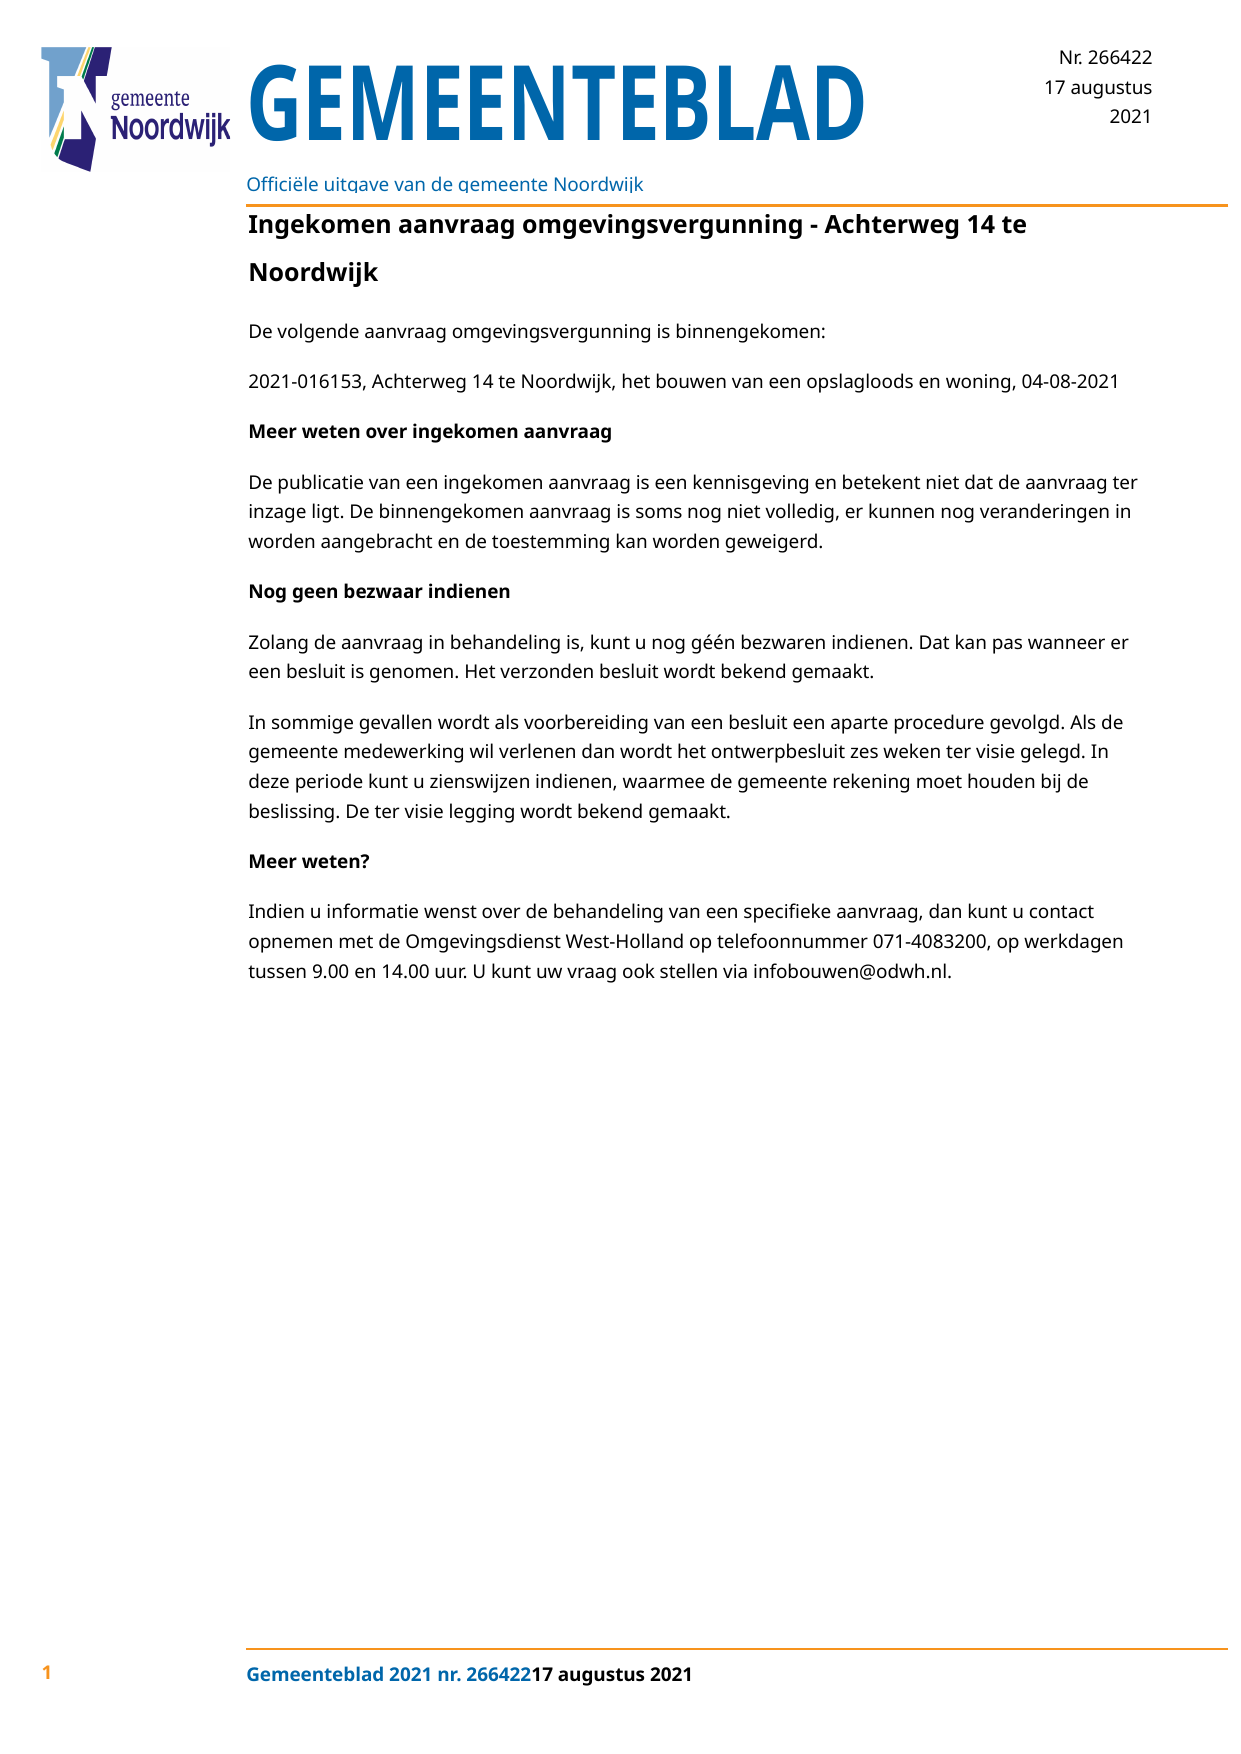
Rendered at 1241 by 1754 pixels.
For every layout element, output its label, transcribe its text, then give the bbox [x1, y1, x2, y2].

text Meer weten? [248, 848, 1152, 874]
text In sommige gevallen wordt als voorbereiding van een besluit een aparte procedure gevolgd. Als de gemeente medewerking wil verlenen dan wordt het ontwerpbesluit zes weken ter visie gelegd. In deze periode kunt u zienswijzen indienen, waarmee de gemeente rekening moet houden bij de beslissing. De ter visie legging wordt bekend gemaakt. [248, 709, 1152, 824]
text Indien u informatie wenst over de behandeling van een specifieke aanvraag, dan kunt u contact opnemen met de Omgevingsdienst West-Holland op telefoonnummer 071-4083200, op werkdagen tussen 9.00 en 14.00 uur. U kunt uw vraag ook stellen via infobouwen@odwh.nl. [248, 899, 1152, 984]
text De publicatie van een ingekomen aanvraag is een kennisgeving en betekent niet dat de aanvraag ter inzage ligt. De binnengekomen aanvraag is soms nog niet volledig, er kunnen nog veranderingen in worden aangebracht en de toestemming kan worden geweigerd. [248, 469, 1152, 554]
text Meer weten over ingekomen aanvraag [248, 419, 1152, 444]
text De volgende aanvraag omgevingsvergunning is binnengekomen: [248, 318, 1152, 344]
text Nog geen bezwaar indienen [248, 579, 1152, 604]
picture [41, 47, 231, 172]
text 2021-016153, Achterweg 14 te Noordwijk, het bouwen van een opslagloods en woning, 04-08-2021 [248, 368, 1152, 394]
text Zolang de aanvraag in behandeling is, kunt u nog géén bezwaren indienen. Dat kan pas wanneer er een besluit is genomen. Het verzonden besluit wordt bekend gemaakt. [248, 629, 1152, 684]
text Ingekomen aanvraag omgevingsvergunning - Achterweg 14 te Noordwijk [248, 207, 1152, 288]
